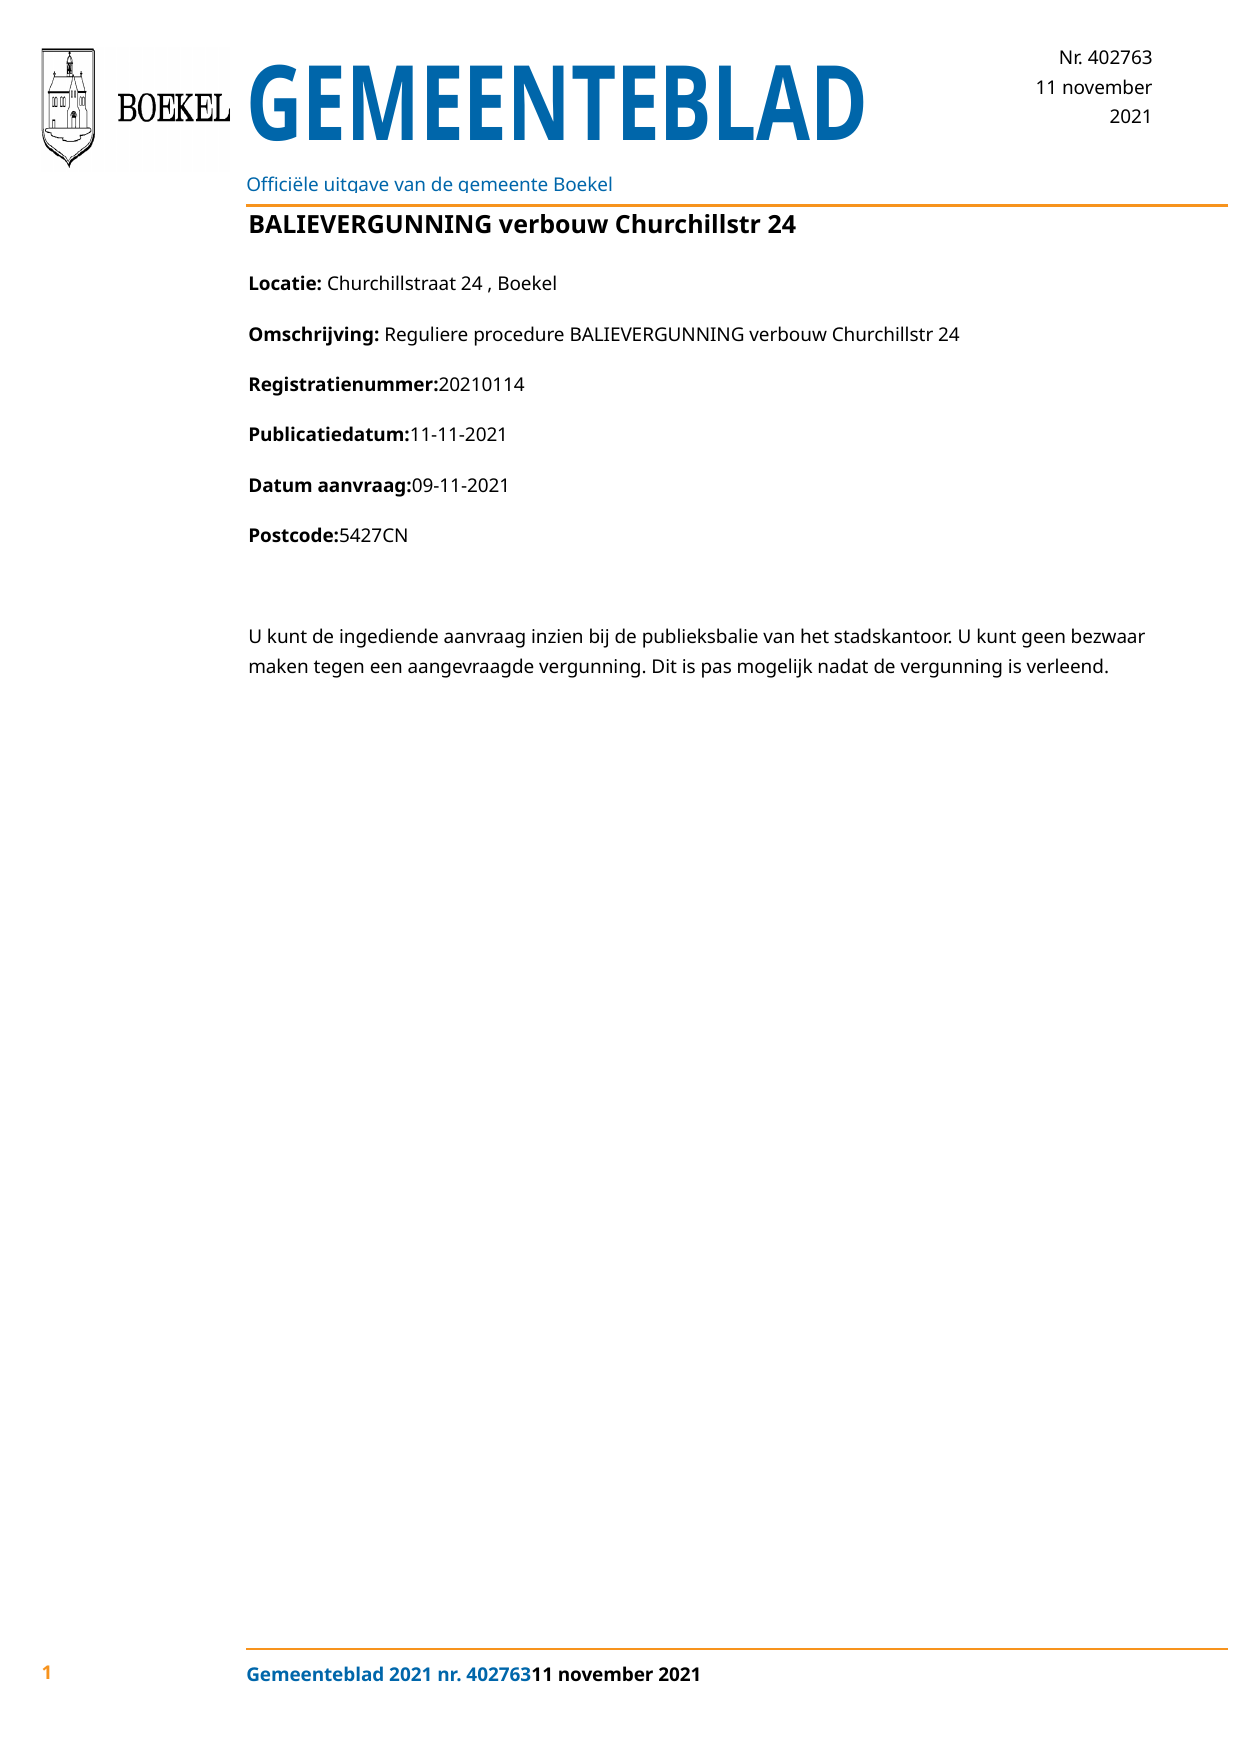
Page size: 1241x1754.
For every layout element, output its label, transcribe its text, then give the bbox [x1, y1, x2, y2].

text Omschrijving: Reguliere procedure BALIEVERGUNNING verbouw Churchillstr 24 [248, 321, 1152, 346]
text Postcode:5427CN [248, 522, 1152, 548]
text Datum aanvraag:09-11-2021 [248, 472, 1152, 498]
text BALIEVERGUNNING verbouw Churchillstr 24 [248, 207, 1152, 241]
text Publicatiedatum:11-11-2021 [248, 422, 1152, 447]
picture [41, 47, 231, 172]
text Registratienummer:20210114 [248, 371, 1152, 397]
text Locatie: Churchillstraat 24 , Boekel [248, 270, 1152, 296]
text U kunt de ingediende aanvraag inzien bij de publieksbalie van het stadskantoor. U kunt geen bezwaar maken tegen een aangevraagde vergunning. Dit is pas mogelijk nadat de vergunning is verleend. [248, 623, 1152, 678]
